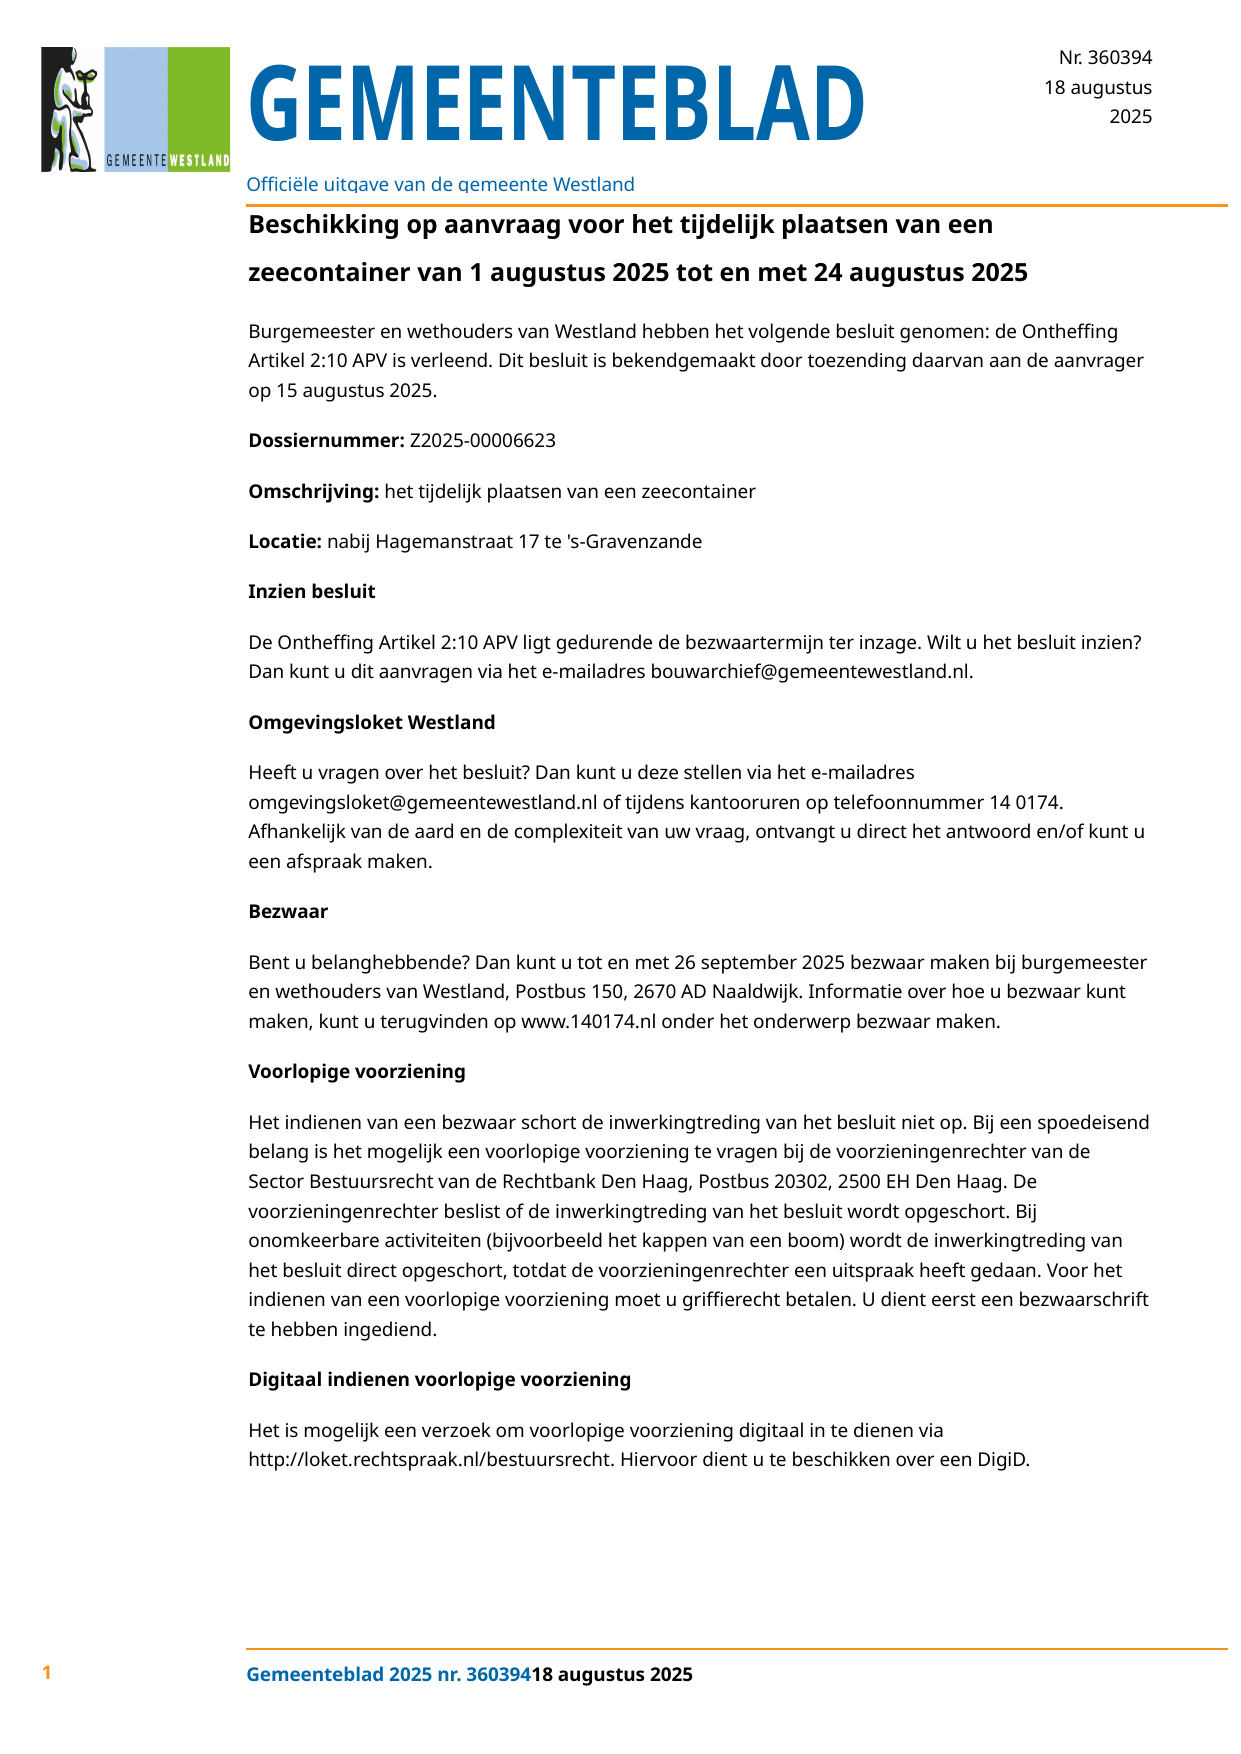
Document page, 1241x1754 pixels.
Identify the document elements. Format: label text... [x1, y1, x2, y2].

text Burgemeester en wethouders van Westland hebben het volgende besluit genomen: de Ontheffing Artikel 2:10 APV is verleend. Dit besluit is bekendgemaakt door toezending daarvan aan de aanvrager op 15 augustus 2025. [248, 318, 1152, 403]
text Heeft u vragen over het besluit? Dan kunt u deze stellen via het e-mailadres omgevingsloket@gemeentewestland.nl of tijdens kantooruren op telefoonnummer 14 0174. Afhankelijk van de aard en de complexiteit van uw vraag, ontvangt u direct het antwoord en/of kunt u een afspraak maken. [248, 759, 1152, 874]
text Locatie: nabij Hagemanstraat 17 te 's-Gravenzande [248, 528, 1152, 554]
text Dossiernummer: Z2025-00006623 [248, 427, 1152, 453]
text Inzien besluit [248, 579, 1152, 604]
picture [41, 47, 231, 172]
text Digitaal indienen voorlopige voorziening [248, 1367, 1152, 1392]
text Het is mogelijk een verzoek om voorlopige voorziening digitaal in te dienen via http://loket.rechtspraak.nl/bestuursrecht. Hiervoor dient u te beschikken over een DigiD. [248, 1417, 1152, 1472]
text Omschrijving: het tijdelijk plaatsen van een zeecontainer [248, 478, 1152, 504]
text Het indienen van een bezwaar schort de inwerkingtreding van het besluit niet op. Bij een spoedeisend belang is het mogelijk een voorlopige voorziening te vragen bij de voorzieningenrechter van de Sector Bestuursrecht van de Rechtbank Den Haag, Postbus 20302, 2500 EH Den Haag. De voorzieningenrechter beslist of de inwerkingtreding van het besluit wordt opgeschort. Bij onomkeerbare activiteiten (bijvoorbeeld het kappen van een boom) wordt de inwerkingtreding van het besluit direct opgeschort, totdat de voorzieningenrechter een uitspraak heeft gedaan. Voor het indienen van een voorlopige voorziening moet u griffierecht betalen. U dient eerst een bezwaarschrift te hebben ingediend. [248, 1109, 1152, 1342]
text Omgevingsloket Westland [248, 709, 1152, 735]
text Bezwaar [248, 899, 1152, 924]
text Beschikking op aanvraag voor het tijdelijk plaatsen van een zeecontainer van 1 augustus 2025 tot en met 24 augustus 2025 [248, 207, 1152, 288]
text Voorlopige voorziening [248, 1059, 1152, 1084]
text Bent u belanghebbende? Dan kunt u tot en met 26 september 2025 bezwaar maken bij burgemeester en wethouders van Westland, Postbus 150, 2670 AD Naaldwijk. Informatie over hoe u bezwaar kunt maken, kunt u terugvinden op www.140174.nl onder het onderwerp bezwaar maken. [248, 949, 1152, 1034]
text De Ontheffing Artikel 2:10 APV ligt gedurende de bezwaartermijn ter inzage. Wilt u het besluit inzien? Dan kunt u dit aanvragen via het e-mailadres bouwarchief@gemeentewestland.nl. [248, 629, 1152, 684]
